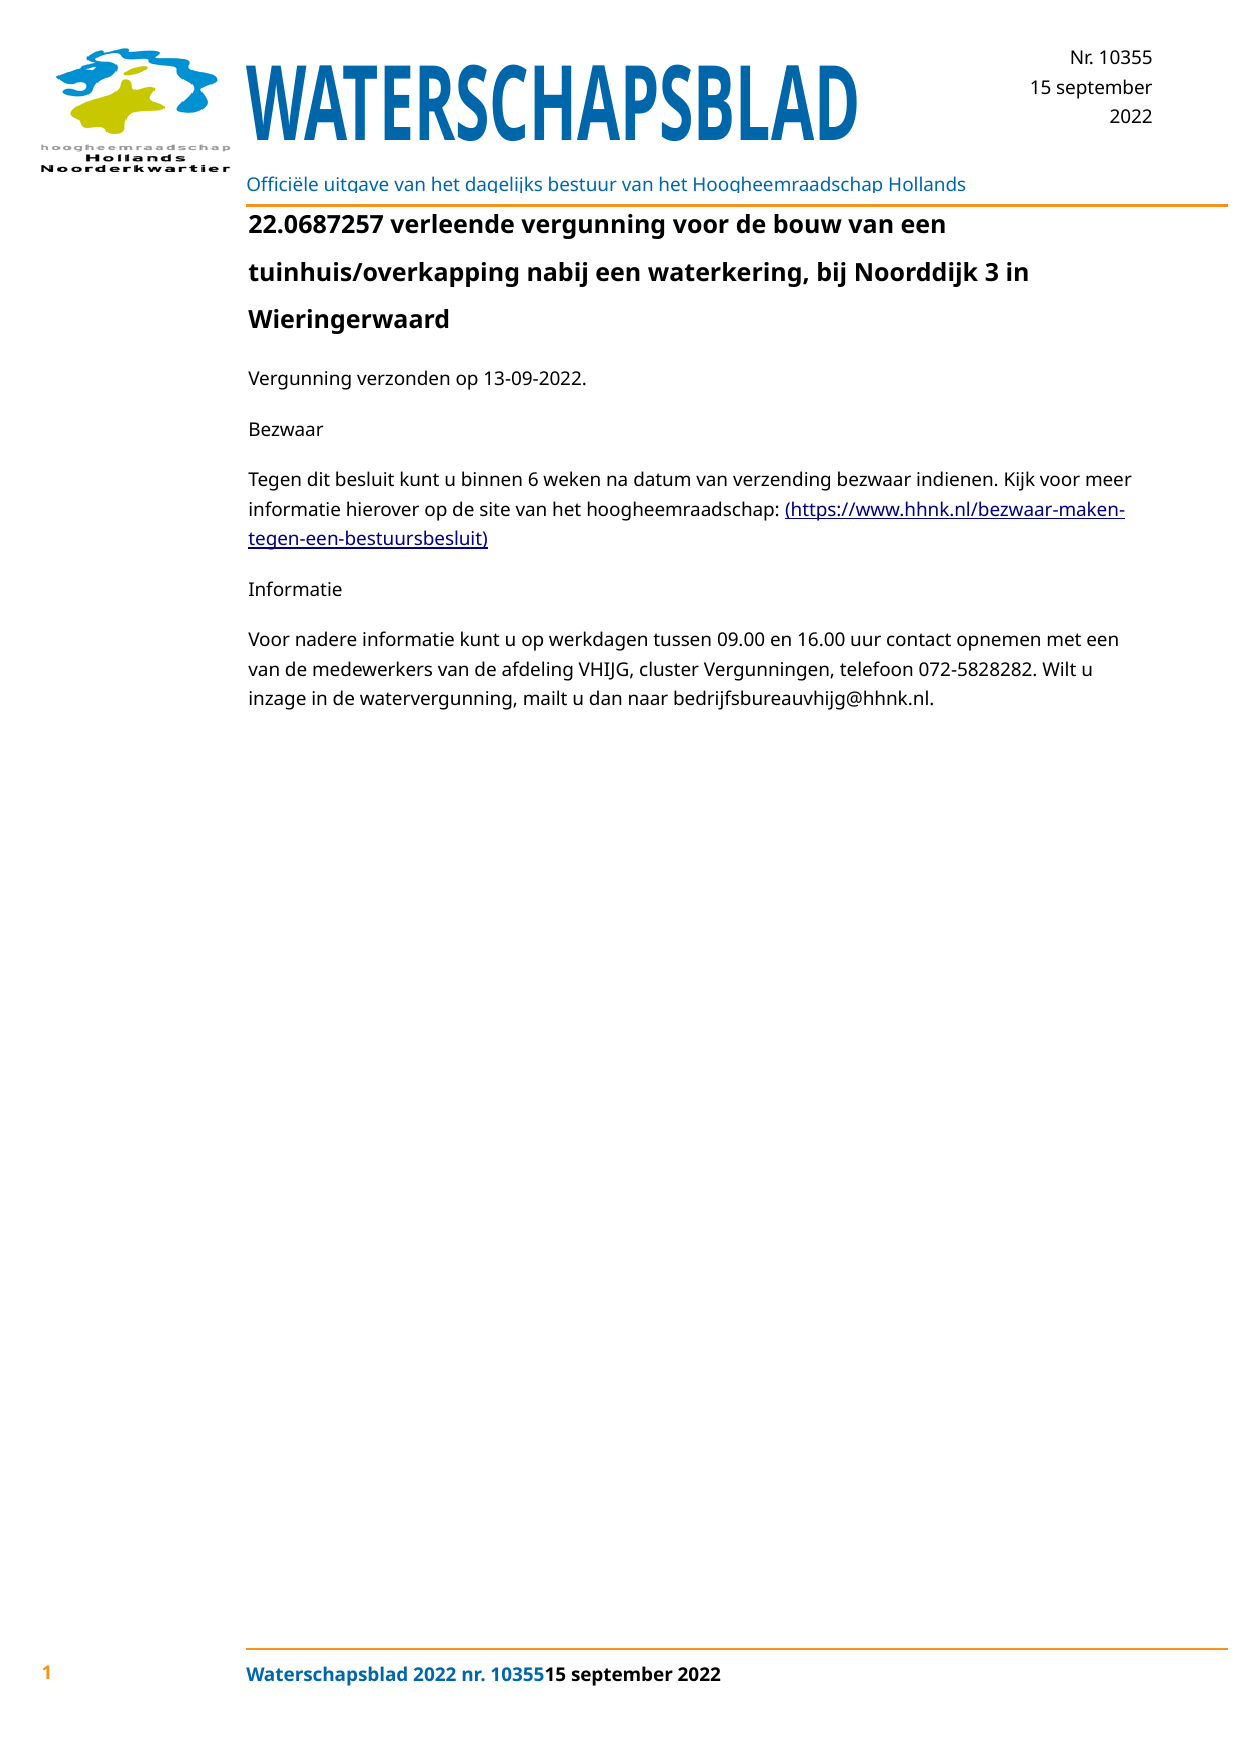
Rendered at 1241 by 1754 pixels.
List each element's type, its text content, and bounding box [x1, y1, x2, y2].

text Bezwaar [248, 416, 1152, 442]
text Vergunning verzonden op 13-09-2022. [248, 366, 1152, 391]
text Informatie [248, 576, 1152, 602]
text Tegen dit besluit kunt u binnen 6 weken na datum van verzending bezwaar indienen. Kijk voor meer informatie hierover op de site van het hoogheemraadschap: (https://www.hhnk.nl/bezwaar-maken-tegen-een-bestuursbesluit) [248, 466, 1152, 551]
picture [41, 47, 231, 172]
text Voor nadere informatie kunt u op werkdagen tussen 09.00 en 16.00 uur contact opnemen met een van de medewerkers van de afdeling VHIJG, cluster Vergunningen, telefoon 072-5828282. Wilt u inzage in de watervergunning, mailt u dan naar bedrijfsbureauvhijg@hhnk.nl. [248, 626, 1152, 711]
text 22.0687257 verleende vergunning voor de bouw van een tuinhuis/overkapping nabij een waterkering, bij Noorddijk 3 in Wieringerwaard [248, 207, 1152, 336]
